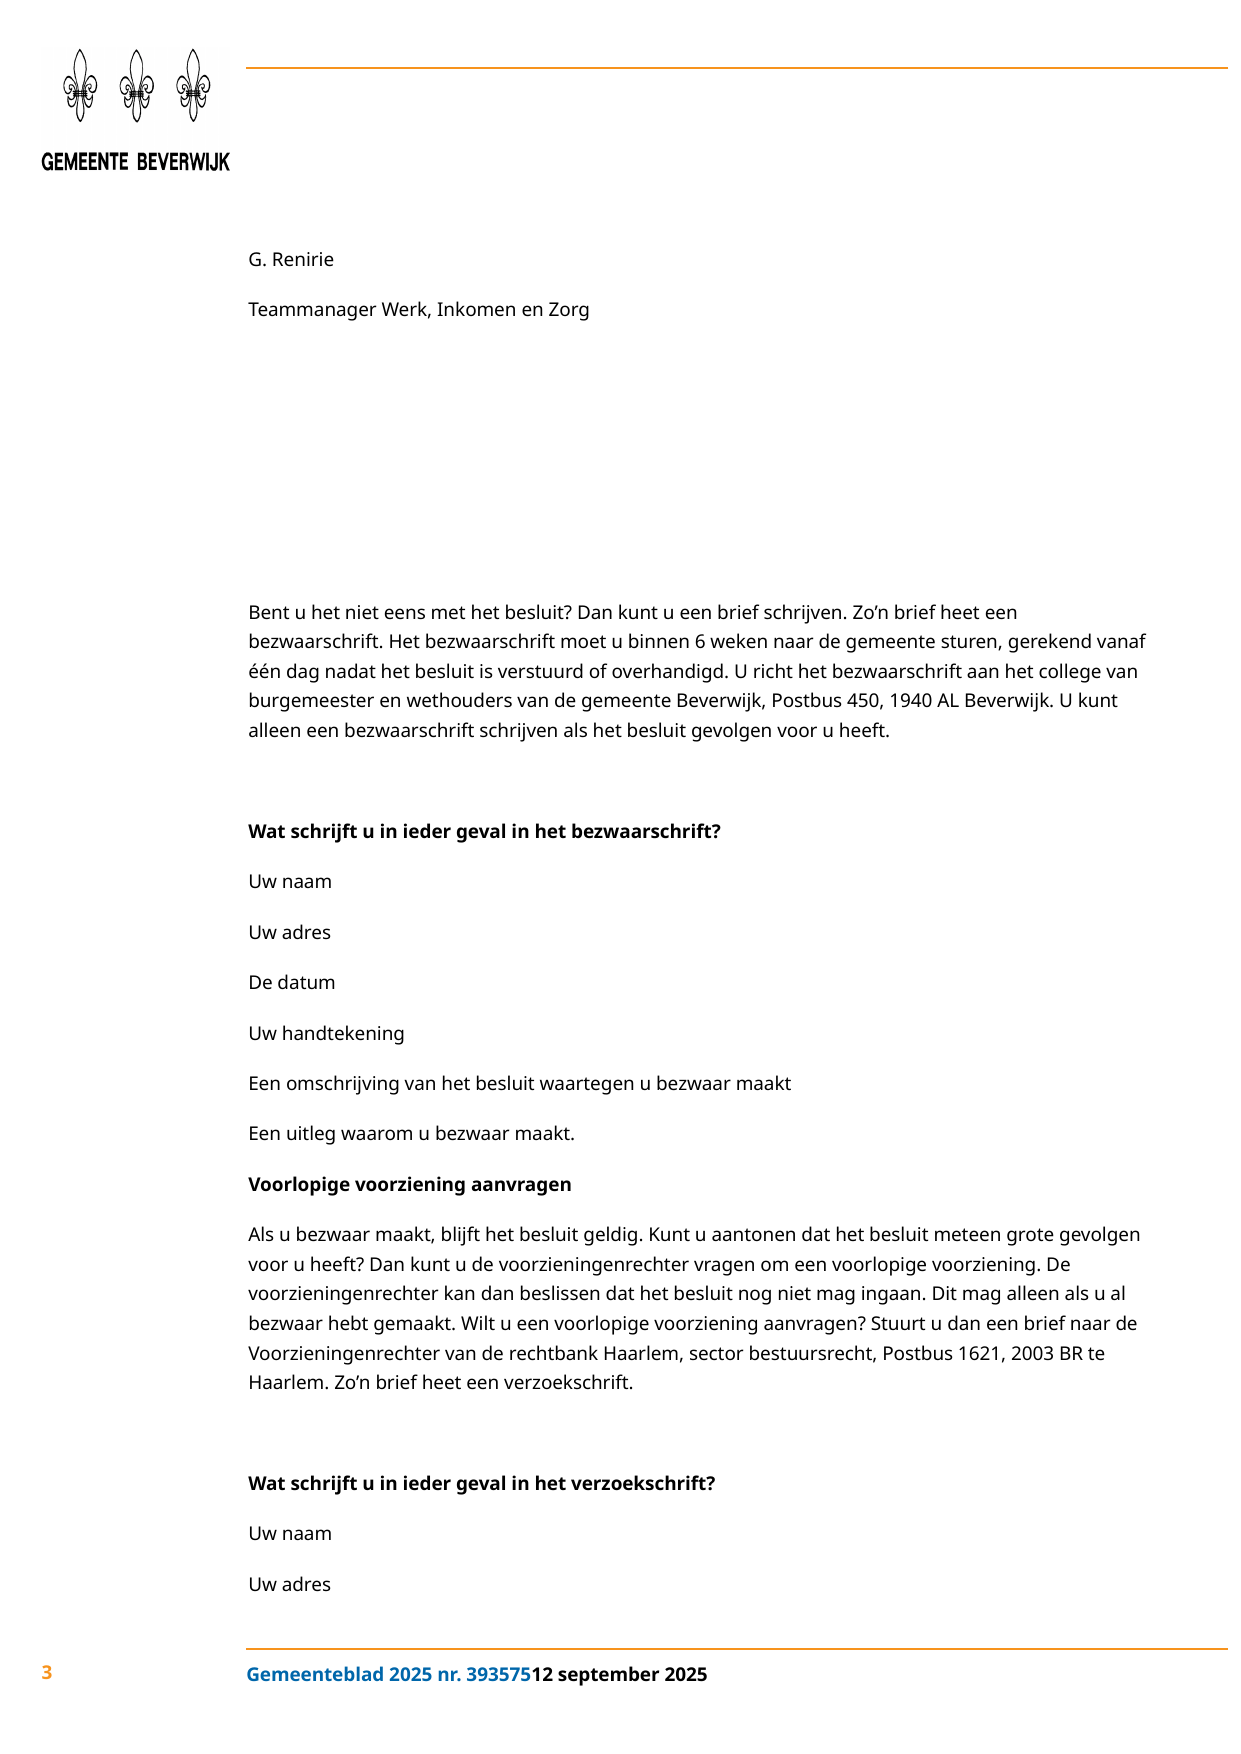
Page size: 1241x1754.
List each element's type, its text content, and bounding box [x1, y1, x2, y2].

picture [41, 47, 231, 172]
text Uw adres [248, 919, 1152, 945]
text Voorlopige voorziening aanvragen [248, 1171, 1152, 1197]
text Teammanager Werk, Inkomen en Zorg [248, 296, 1152, 322]
text Wat schrijft u in ieder geval in het verzoekschrift? [248, 1470, 1152, 1496]
text Als u bezwaar maakt, blijft het besluit geldig. Kunt u aantonen dat het besluit meteen grote gevolgen voor u heeft? Dan kunt u de voorzieningenrechter vragen om een voorlopige voorziening. De voorzieningenrechter kan dan beslissen dat het besluit nog niet mag ingaan. Dit mag alleen als u al bezwaar hebt gemaakt. Wilt u een voorlopige voorziening aanvragen? Stuurt u dan een brief naar de Voorzieningenrechter van de rechtbank Haarlem, sector bestuursrecht, Postbus 1621, 2003 BR te Haarlem. Zo’n brief heet een verzoekschrift. [248, 1221, 1152, 1395]
text Uw naam [248, 868, 1152, 894]
text Uw naam [248, 1521, 1152, 1546]
text Uw adres [248, 1571, 1152, 1597]
text Wat schrijft u in ieder geval in het bezwaarschrift? [248, 818, 1152, 844]
text Uw handtekening [248, 1020, 1152, 1046]
text Bent u het niet eens met het besluit? Dan kunt u een brief schrijven. Zo’n brief heet een bezwaarschrift. Het bezwaarschrift moet u binnen 6 weken naar de gemeente sturen, gerekend vanaf één dag nadat het besluit is verstuurd of overhandigd. U richt het bezwaarschrift aan het college van burgemeester en wethouders van de gemeente Beverwijk, Postbus 450, 1940 AL Beverwijk. U kunt alleen een bezwaarschrift schrijven als het besluit gevolgen voor u heeft. [248, 599, 1152, 743]
text G. Renirie [248, 246, 1152, 272]
text Een uitleg waarom u bezwaar maakt. [248, 1121, 1152, 1146]
text Een omschrijving van het besluit waartegen u bezwaar maakt [248, 1070, 1152, 1096]
text De datum [248, 969, 1152, 995]
